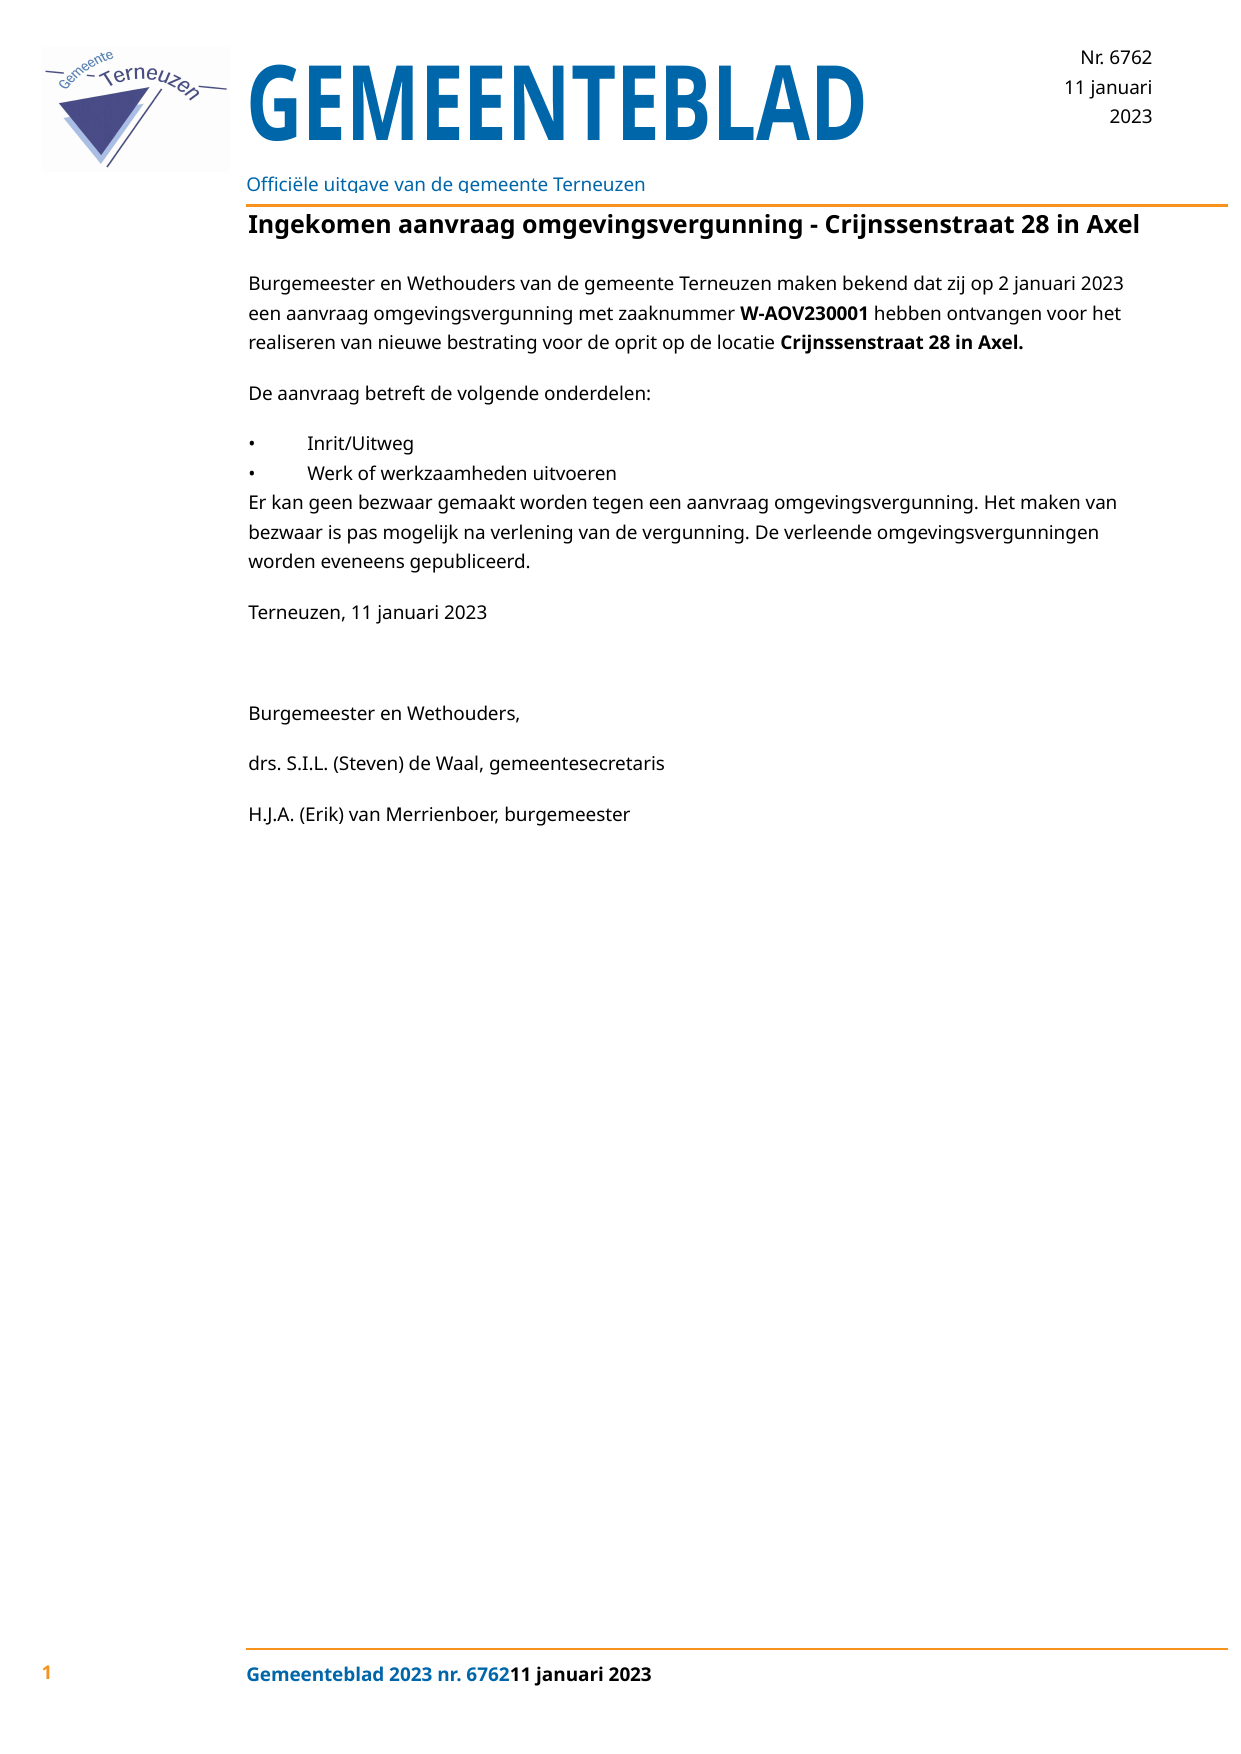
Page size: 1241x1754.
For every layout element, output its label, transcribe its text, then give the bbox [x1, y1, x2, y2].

text H.J.A. (Erik) van Merrienboer, burgemeester [248, 801, 1152, 826]
text drs. S.I.L. (Steven) de Waal, gemeentesecretaris [248, 750, 1152, 776]
text Terneuzen, 11 januari 2023 [248, 599, 1152, 625]
text Ingekomen aanvraag omgevingsvergunning - Crijnssenstraat 28 in Axel [248, 207, 1152, 241]
text Burgemeester en Wethouders, [248, 700, 1152, 726]
picture [41, 47, 231, 172]
list Werk of werkzaamheden uitvoeren [248, 460, 1152, 486]
list Inrit/Uitweg [248, 430, 1152, 456]
text Burgemeester en Wethouders van de gemeente Terneuzen maken bekend dat zij op 2 januari 2023 een aanvraag omgevingsvergunning met zaaknummer W-AOV230001 hebben ontvangen voor het realiseren van nieuwe bestrating voor de oprit op de locatie Crijnssenstraat 28 in Axel. [248, 270, 1152, 355]
text De aanvraag betreft de volgende onderdelen: [248, 380, 1152, 406]
text Er kan geen bezwaar gemaakt worden tegen een aanvraag omgevingsvergunning. Het maken van bezwaar is pas mogelijk na verlening van de vergunning. De verleende omgevingsvergunningen worden eveneens gepubliceerd. [248, 489, 1152, 574]
